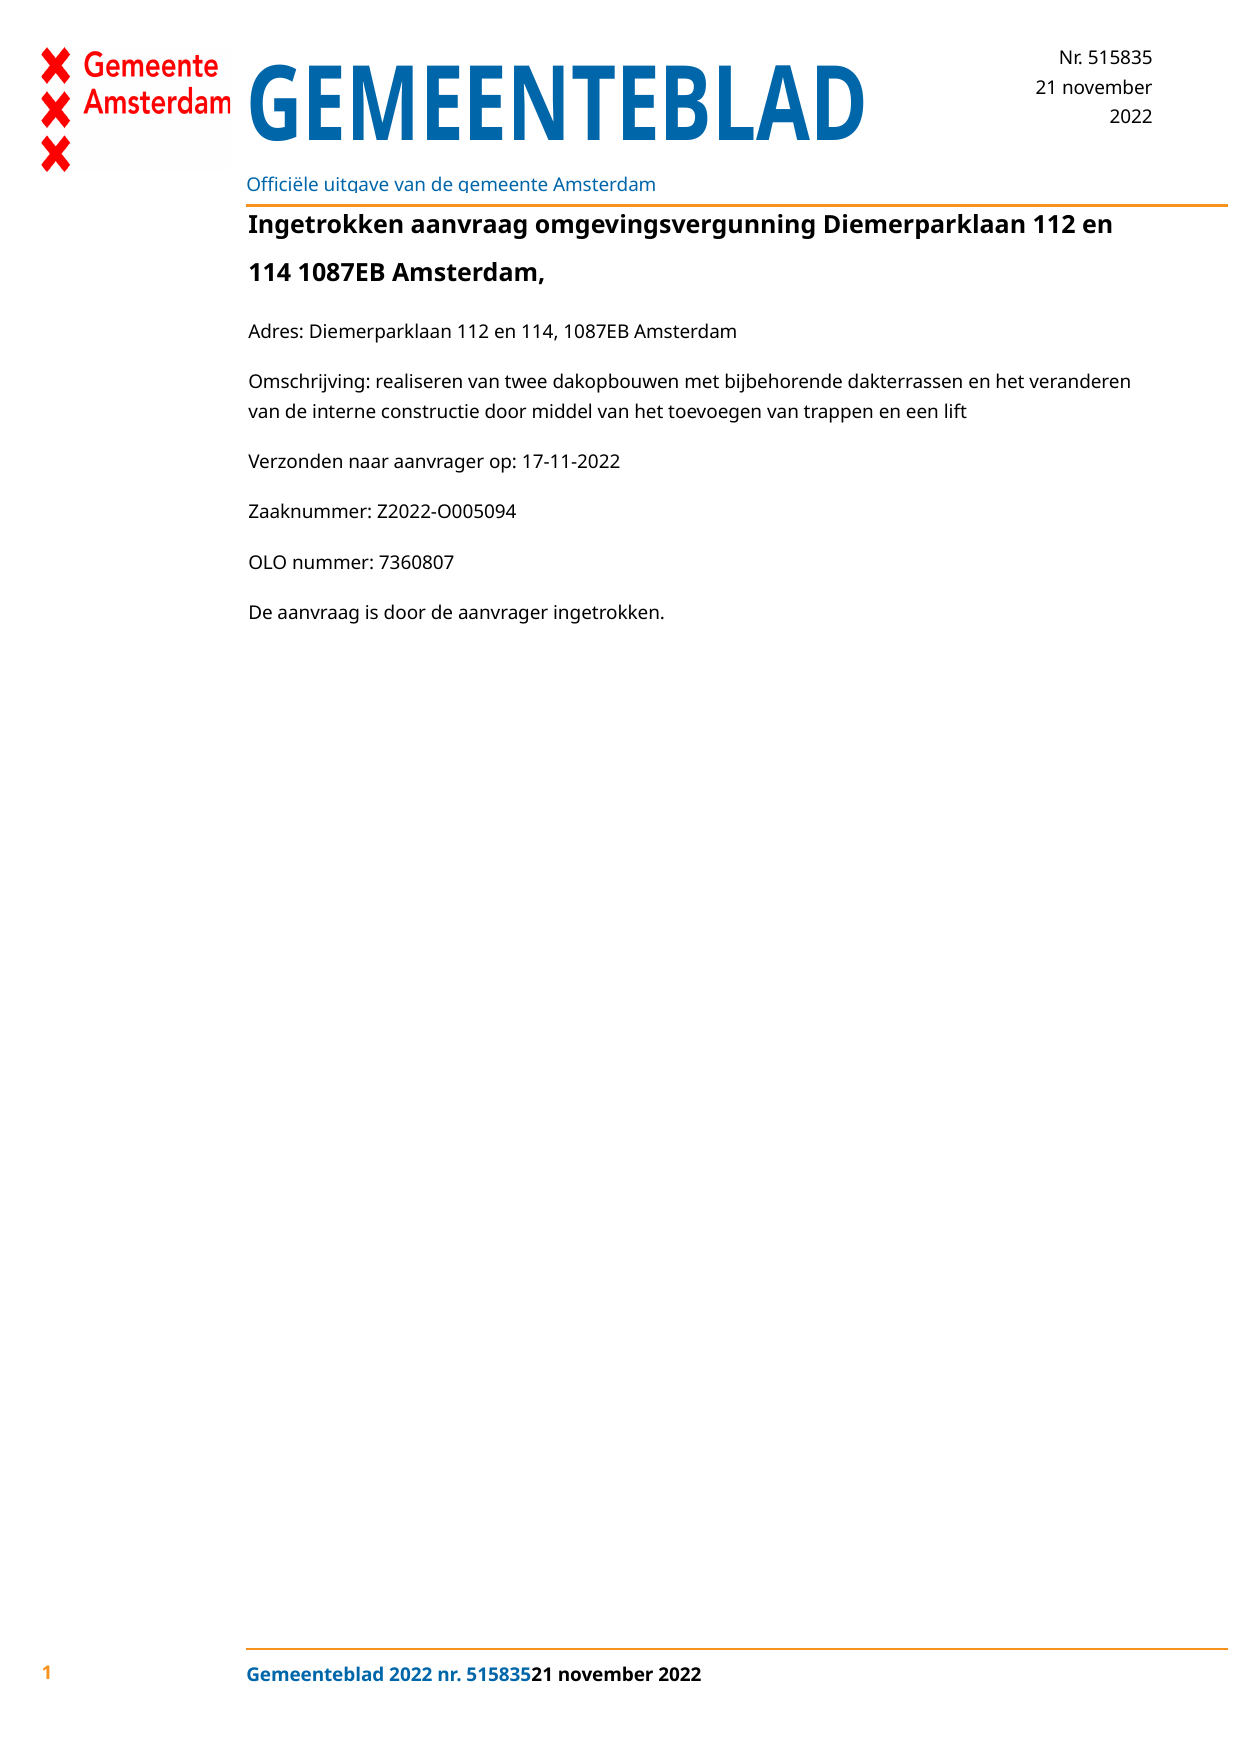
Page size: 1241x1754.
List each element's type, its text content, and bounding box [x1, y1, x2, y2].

text OLO nummer: 7360807 [248, 549, 1152, 575]
text Verzonden naar aanvrager op: 17-11-2022 [248, 448, 1152, 474]
text Zaaknummer: Z2022-O005094 [248, 499, 1152, 524]
text De aanvraag is door de aanvrager ingetrokken. [248, 599, 1152, 625]
text Ingetrokken aanvraag omgevingsvergunning Diemerparklaan 112 en 114 1087EB Amsterdam, [248, 207, 1152, 288]
text Omschrijving: realiseren van twee dakopbouwen met bijbehorende dakterrassen en het veranderen van de interne constructie door middel van het toevoegen van trappen en een lift [248, 368, 1152, 424]
text Adres: Diemerparklaan 112 en 114, 1087EB Amsterdam [248, 318, 1152, 344]
picture [41, 47, 231, 172]
